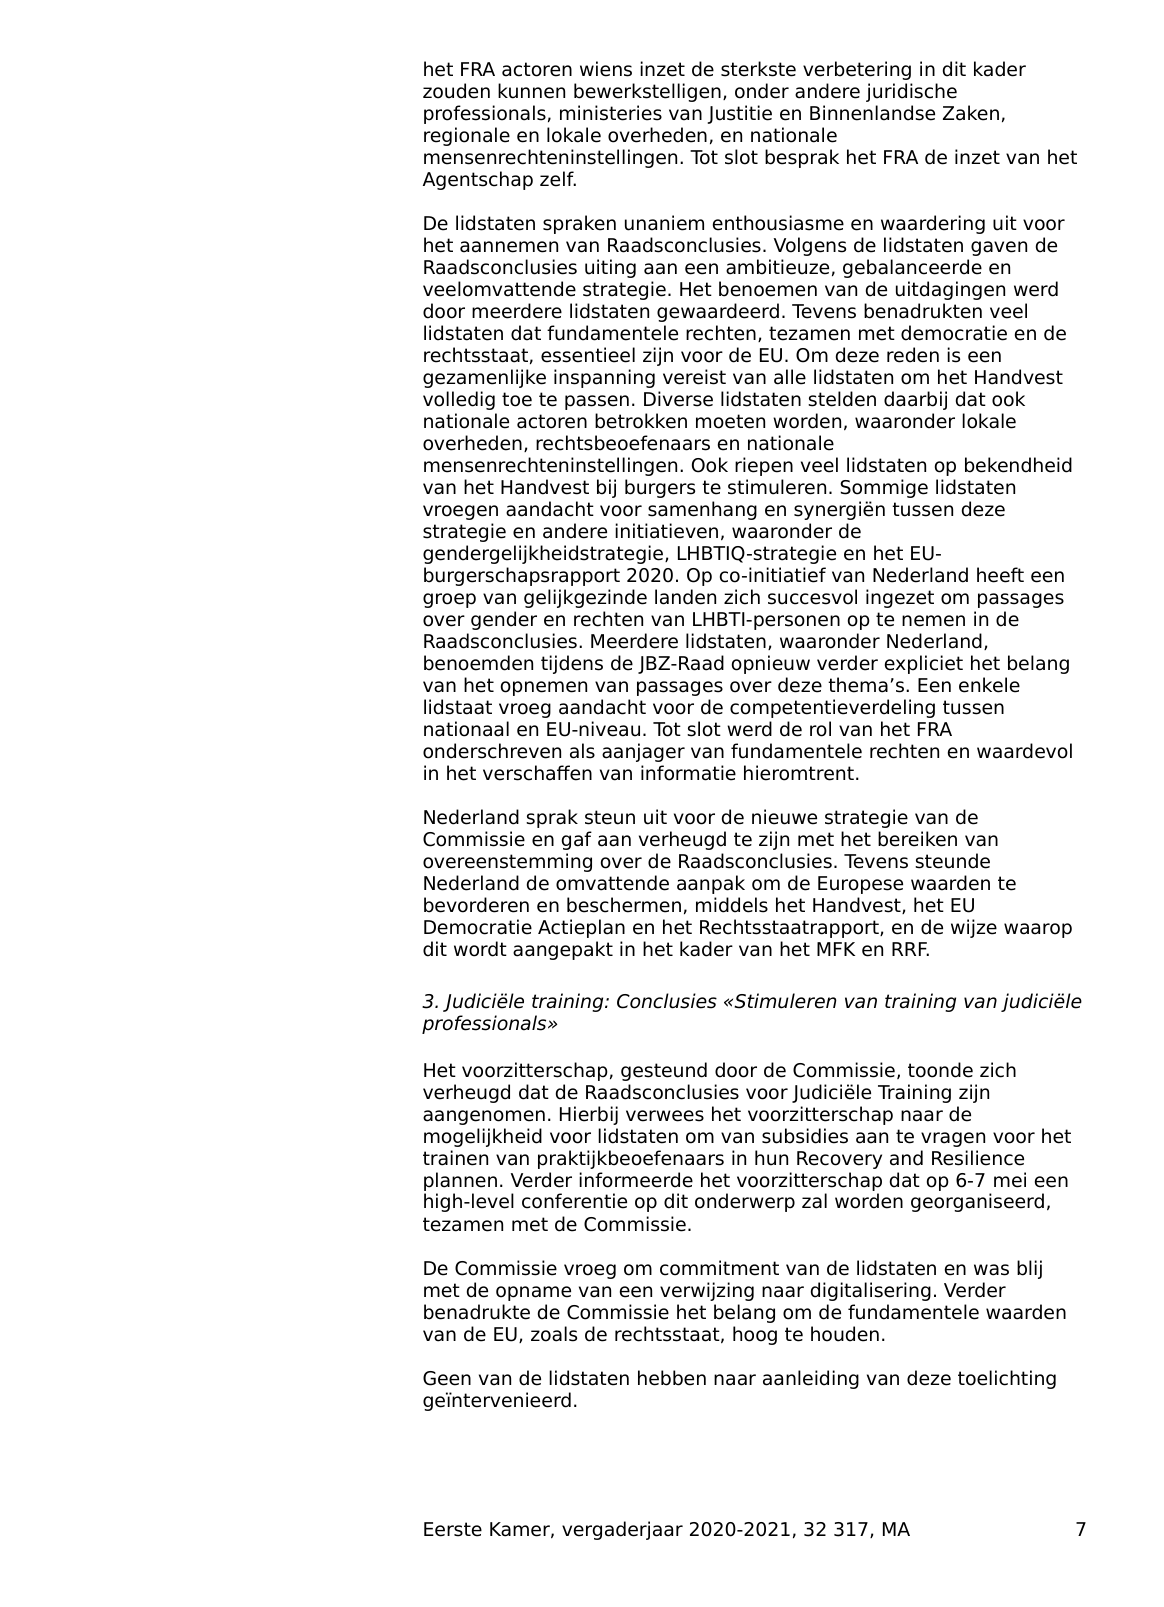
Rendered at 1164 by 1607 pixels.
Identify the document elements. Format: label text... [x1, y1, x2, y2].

text De lidstaten spraken unaniem enthousiasme en waardering uit voor het aannemen van Raadsconclusies. Volgens de lidstaten gaven de Raadsconclusies uiting aan een ambitieuze, gebalanceerde en veelomvattende strategie. Het benoemen van de uitdagingen werd door meerdere lidstaten gewaardeerd. Tevens benadrukten veel lidstaten dat fundamentele rechten, tezamen met democratie en de rechtsstaat, essentieel zijn voor de EU. Om deze reden is een gezamenlijke inspanning vereist van alle lidstaten om het Handvest volledig toe te passen. Diverse lidstaten stelden daarbij dat ook nationale actoren betrokken moeten worden, waaronder lokale overheden, rechtsbeoefenaars en nationale mensenrechteninstellingen. Ook riepen veel lidstaten op bekendheid van het Handvest bij burgers te stimuleren. Sommige lidstaten vroegen aandacht voor samenhang en synergiën tussen deze strategie en andere initiatieven, waaronder de gendergelijkheidstrategie, LHBTIQ-strategie en het EU-burgerschapsrapport 2020. Op co-initiatief van Nederland heeft een groep van gelijkgezinde landen zich succesvol ingezet om passages over gender en rechten van LHBTI-personen op te nemen in de Raadsconclusies. Meerdere lidstaten, waaronder Nederland, benoemden tijdens de JBZ-Raad opnieuw verder expliciet het belang van het opnemen van passages over deze thema’s. Een enkele lidstaat vroeg aandacht voor de competentieverdeling tussen nationaal en EU-niveau. Tot slot werd de rol van het FRA onderschreven als aanjager van fundamentele rechten en waardevol in het verschaffen van informatie hieromtrent. [422, 213, 1087, 784]
subtitle 3. Judiciële training: Conclusies «Stimuleren van training van judiciële professionals» [422, 991, 1087, 1034]
text Geen van de lidstaten hebben naar aanleiding van deze toelichting geïntervenieerd. [422, 1368, 1087, 1412]
text het FRA actoren wiens inzet de sterkste verbetering in dit kader zouden kunnen bewerkstelligen, onder andere juridische professionals, ministeries van Justitie en Binnenlandse Zaken, regionale en lokale overheden, en nationale mensenrechteninstellingen. Tot slot besprak het FRA de inzet van het Agentschap zelf. [422, 59, 1087, 191]
text De Commissie vroeg om commitment van de lidstaten en was blij met de opname van een verwijzing naar digitalisering. Verder benadrukte de Commissie het belang om de fundamentele waarden van de EU, zoals de rechtsstaat, hoog te houden. [422, 1258, 1087, 1346]
text Het voorzitterschap, gesteund door de Commissie, toonde zich verheugd dat de Raadsconclusies voor Judiciële Training zijn aangenomen. Hierbij verwees het voorzitterschap naar de mogelijkheid voor lidstaten om van subsidies aan te vragen voor het trainen van praktijkbeoefenaars in hun Recovery and Resilience plannen. Verder informeerde het voorzitterschap dat op 6-7 mei een high-level conferentie op dit onderwerp zal worden georganiseerd, tezamen met de Commissie. [422, 1059, 1087, 1235]
text Nederland sprak steun uit voor de nieuwe strategie van de Commissie en gaf aan verheugd te zijn met het bereiken van overeenstemming over de Raadsconclusies. Tevens steunde Nederland de omvattende aanpak om de Europese waarden te bevorderen en beschermen, middels het Handvest, het EU Democratie Actieplan en het Rechtsstaatrapport, en de wijze waarop dit wordt aangepakt in het kader van het MFK en RRF. [422, 807, 1087, 961]
